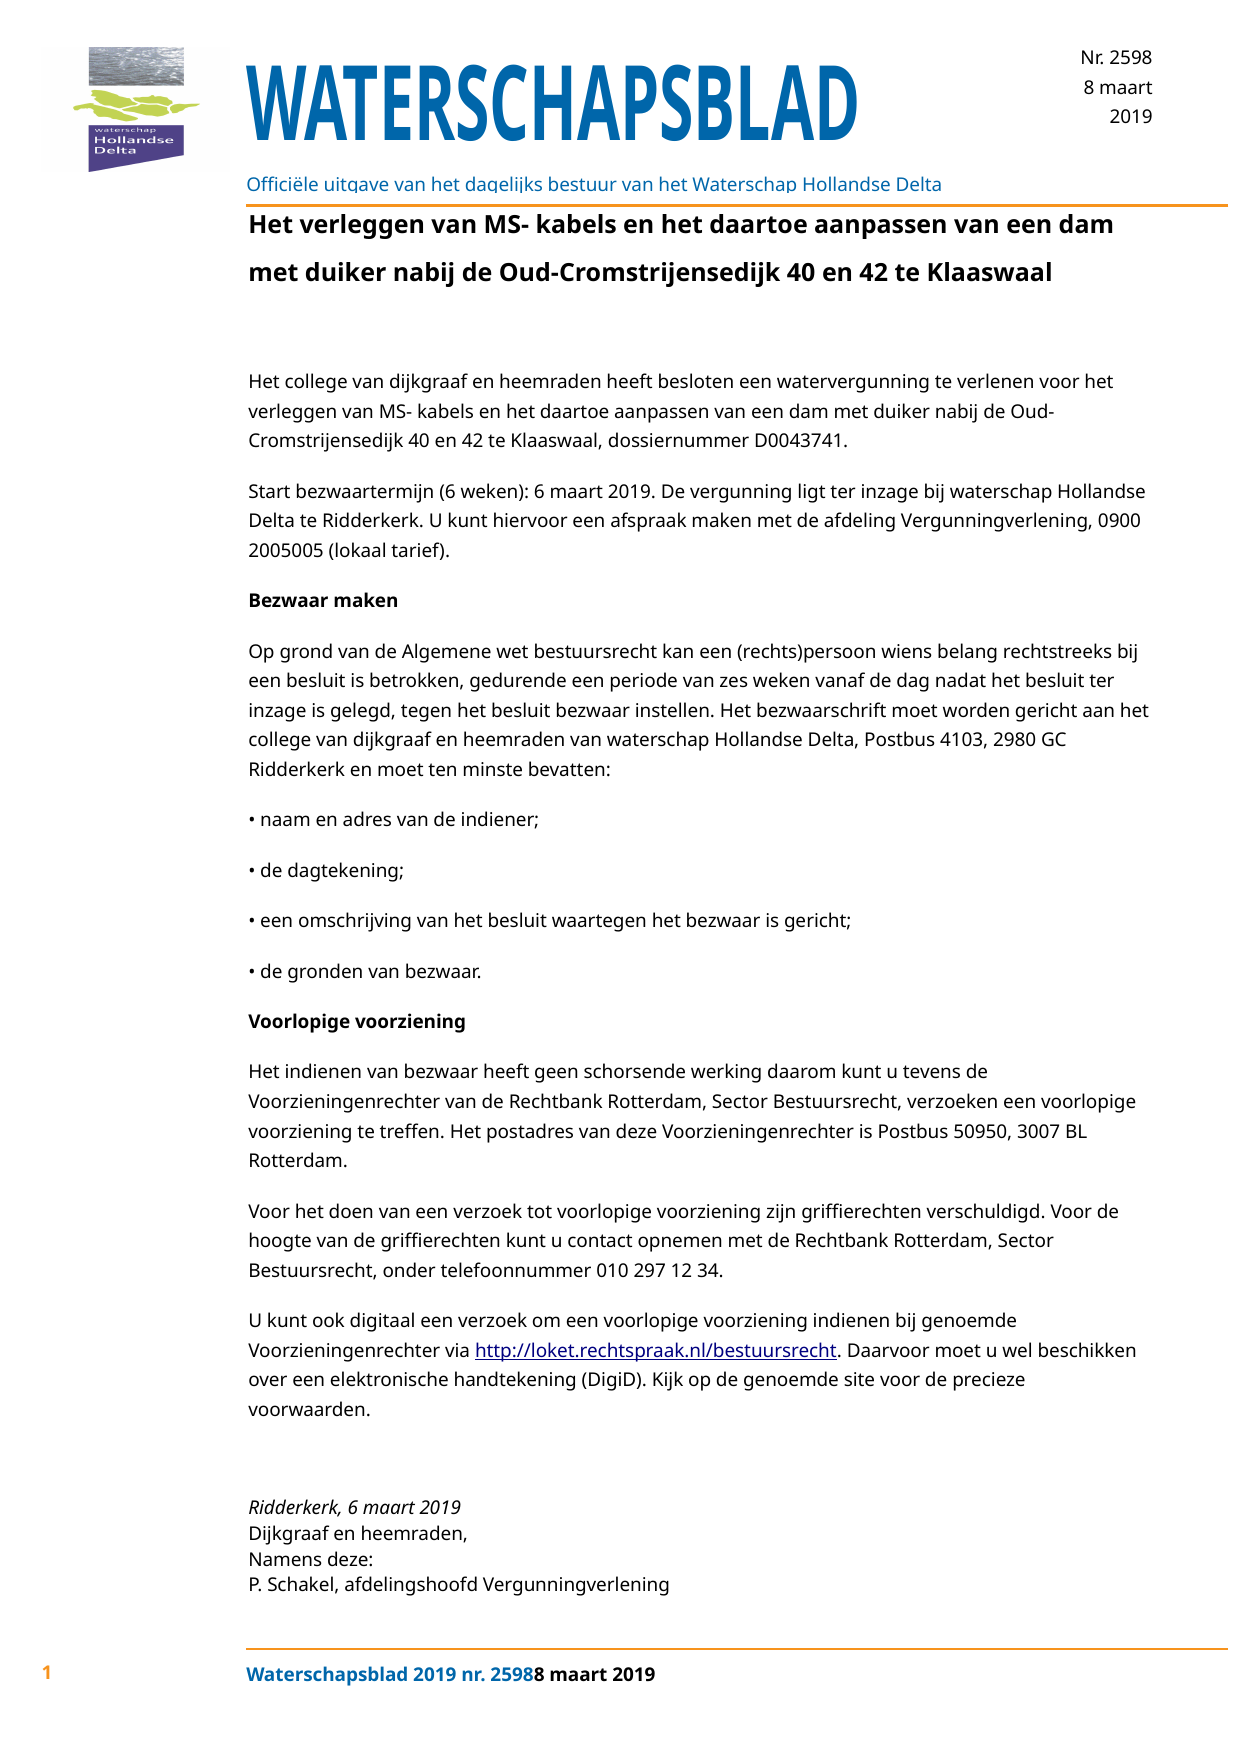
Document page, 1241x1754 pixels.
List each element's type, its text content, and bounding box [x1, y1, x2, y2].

text Namens deze: [248, 1546, 1152, 1572]
text Op grond van de Algemene wet bestuursrecht kan een (rechts)persoon wiens belang rechtstreeks bij een besluit is betrokken, gedurende een periode van zes weken vanaf de dag nadat het besluit ter inzage is gelegd, tegen het besluit bezwaar instellen. Het bezwaarschrift moet worden gericht aan het college van dijkgraaf en heemraden van waterschap Hollandse Delta, Postbus 4103, 2980 GC Ridderkerk en moet ten minste bevatten: [248, 638, 1152, 782]
text Het indienen van bezwaar heeft geen schorsende werking daarom kunt u tevens de Voorzieningenrechter van de Rechtbank Rotterdam, Sector Bestuursrecht, verzoeken een voorlopige voorziening te treffen. Het postadres van deze Voorzieningenrechter is Postbus 50950, 3007 BL Rotterdam. [248, 1059, 1152, 1173]
text Voorlopige voorziening [248, 1008, 1152, 1034]
text Voor het doen van een verzoek tot voorlopige voorziening zijn griffierechten verschuldigd. Voor de hoogte van de griffierechten kunt u contact opnemen met de Rechtbank Rotterdam, Sector Bestuursrecht, onder telefoonnummer 010 297 12 34. [248, 1198, 1152, 1283]
text • de dagtekening; [248, 857, 1152, 883]
text P. Schakel, afdelingshoofd Vergunningverlening [248, 1572, 1152, 1597]
text • de gronden van bezwaar. [248, 958, 1152, 984]
text Het college van dijkgraaf en heemraden heeft besloten een watervergunning te verlenen voor het verleggen van MS- kabels en het daartoe aanpassen van een dam met duiker nabij de Oud-Cromstrijensedijk 40 en 42 te Klaaswaal, dossiernummer D0043741. [248, 368, 1152, 453]
text Dijkgraaf en heemraden, [248, 1520, 1152, 1546]
text Ridderkerk, 6 maart 2019 [248, 1494, 1152, 1520]
text Start bezwaartermijn (6 weken): 6 maart 2019. De vergunning ligt ter inzage bij waterschap Hollandse Delta te Ridderkerk. U kunt hiervoor een afspraak maken met de afdeling Vergunningverlening, 0900 2005005 (lokaal tarief). [248, 478, 1152, 563]
text • een omschrijving van het besluit waartegen het bezwaar is gericht; [248, 907, 1152, 933]
text U kunt ook digitaal een verzoek om een voorlopige voorziening indienen bij genoemde Voorzieningenrechter via http://loket.rechtspraak.nl/bestuursrecht. Daarvoor moet u wel beschikken over een elektronische handtekening (DigiD). Kijk op de genoemde site voor de precieze voorwaarden. [248, 1307, 1152, 1422]
text • naam en adres van de indiener; [248, 807, 1152, 832]
text Bezwaar maken [248, 587, 1152, 613]
text Het verleggen van MS- kabels en het daartoe aanpassen van een dam met duiker nabij de Oud-Cromstrijensedijk 40 en 42 te Klaaswaal [248, 207, 1152, 288]
picture [41, 47, 231, 172]
